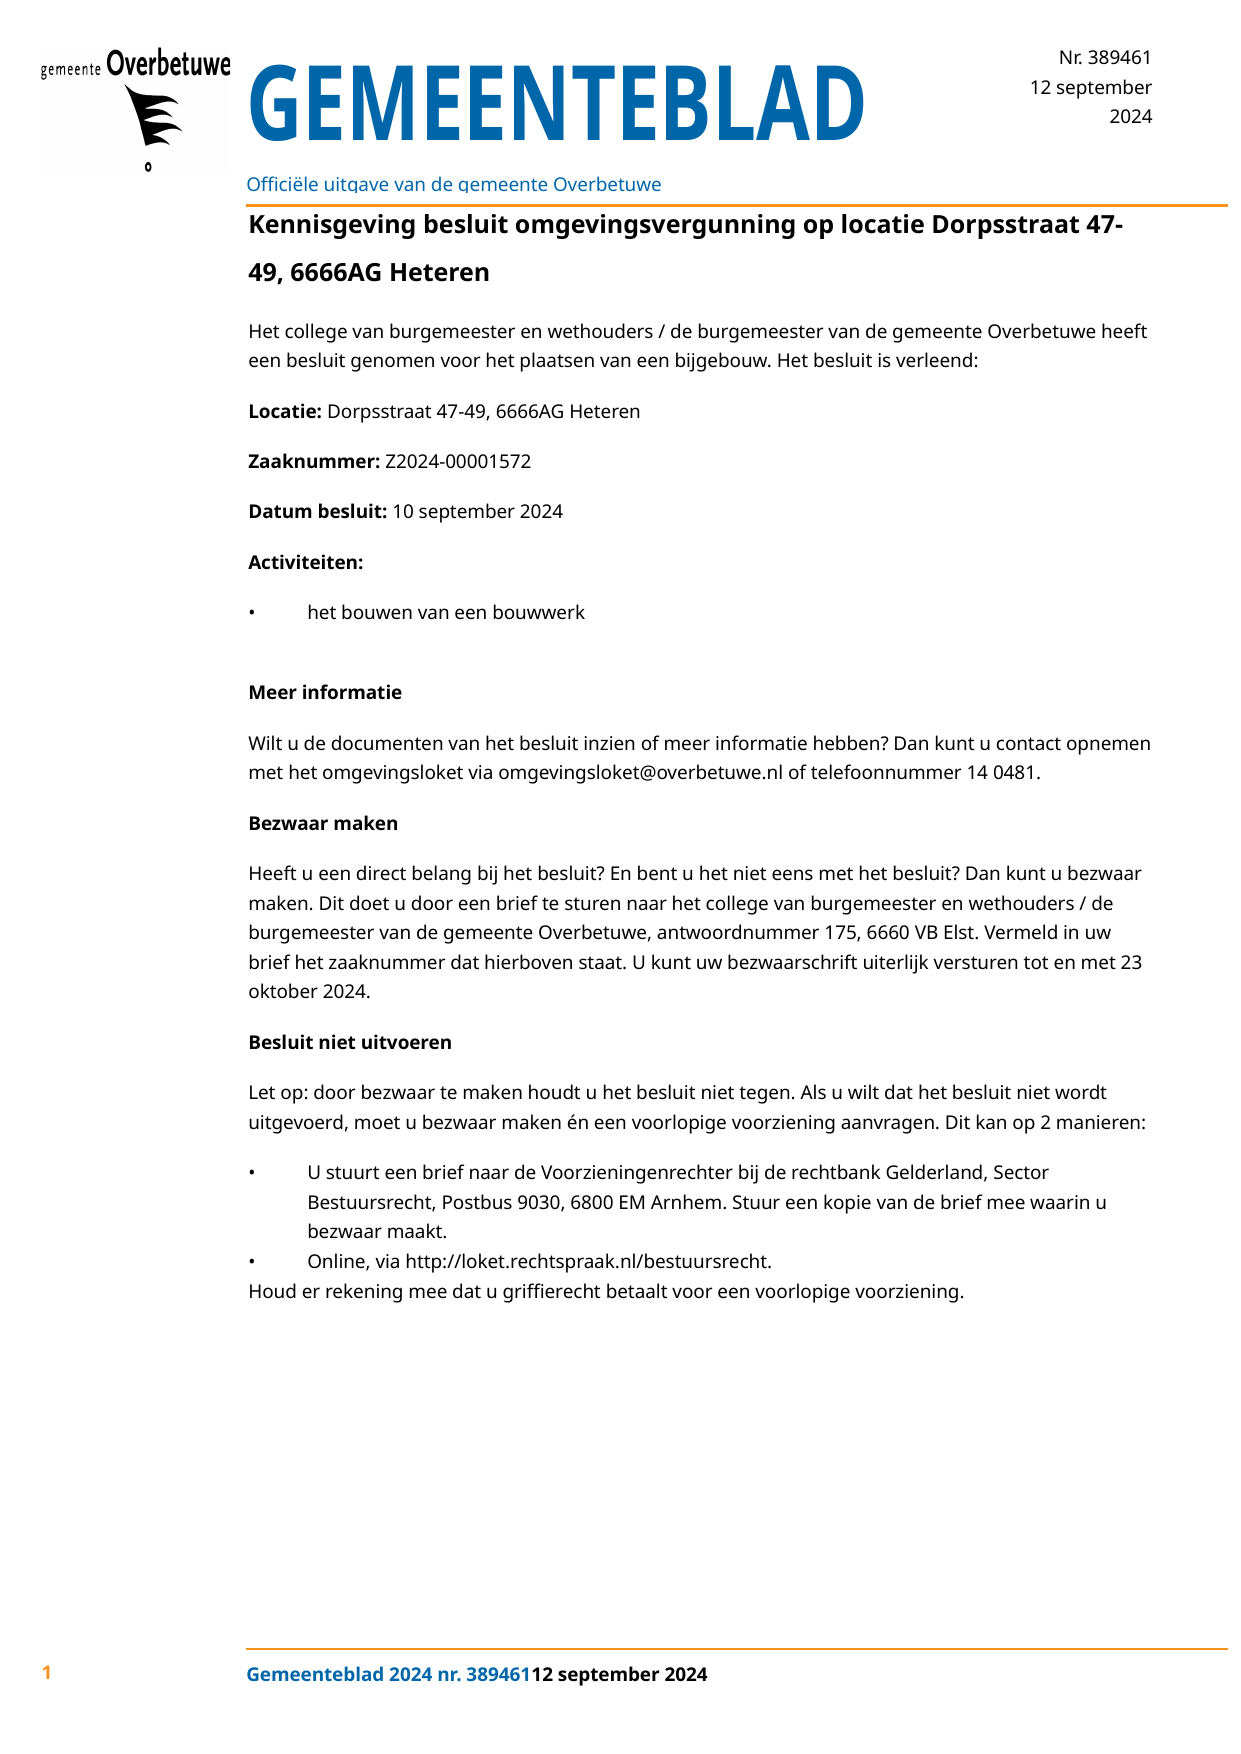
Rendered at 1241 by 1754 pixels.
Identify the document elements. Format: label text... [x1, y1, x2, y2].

text Besluit niet uitvoeren [248, 1029, 1152, 1055]
text Het college van burgemeester en wethouders / de burgemeester van de gemeente Overbetuwe heeft een besluit genomen voor het plaatsen van een bijgebouw. Het besluit is verleend: [248, 318, 1152, 373]
text Wilt u de documenten van het besluit inzien of meer informatie hebben? Dan kunt u contact opnemen met het omgevingsloket via omgevingsloket@overbetuwe.nl of telefoonnummer 14 0481. [248, 730, 1152, 785]
text Datum besluit: 10 september 2024 [248, 499, 1152, 524]
list U stuurt een brief naar de Voorzieningenrechter bij de rechtbank Gelderland, Sector Bestuursrecht, Postbus 9030, 6800 EM Arnhem. Stuur een kopie van de brief mee waarin u bezwaar maakt. [248, 1159, 1152, 1244]
text Zaaknummer: Z2024-00001572 [248, 448, 1152, 474]
text Bezwaar maken [248, 810, 1152, 836]
text Houd er rekening mee dat u griffierecht betaalt voor een voorlopige voorziening. [248, 1278, 1152, 1304]
picture [41, 47, 231, 172]
list Online, via http://loket.rechtspraak.nl/bestuursrecht. [248, 1248, 1152, 1274]
list het bouwen van een bouwwerk [248, 599, 1152, 625]
text Let op: door bezwaar te maken houdt u het besluit niet tegen. Als u wilt dat het besluit niet wordt uitgevoerd, moet u bezwaar maken én een voorlopige voorziening aanvragen. Dit kan op 2 manieren: [248, 1079, 1152, 1135]
text Heeft u een direct belang bij het besluit? En bent u het niet eens met het besluit? Dan kunt u bezwaar maken. Dit doet u door een brief te sturen naar het college van burgemeester en wethouders / de burgemeester van de gemeente Overbetuwe, antwoordnummer 175, 6660 VB Elst. Vermeld in uw brief het zaaknummer dat hierboven staat. U kunt uw bezwaarschrift uiterlijk versturen tot en met 23 oktober 2024. [248, 860, 1152, 1004]
text Kennisgeving besluit omgevingsvergunning op locatie Dorpsstraat 47-49, 6666AG Heteren [248, 207, 1152, 288]
text Locatie: Dorpsstraat 47-49, 6666AG Heteren [248, 398, 1152, 424]
text Activiteiten: [248, 549, 1152, 575]
text Meer informatie [248, 679, 1152, 705]
